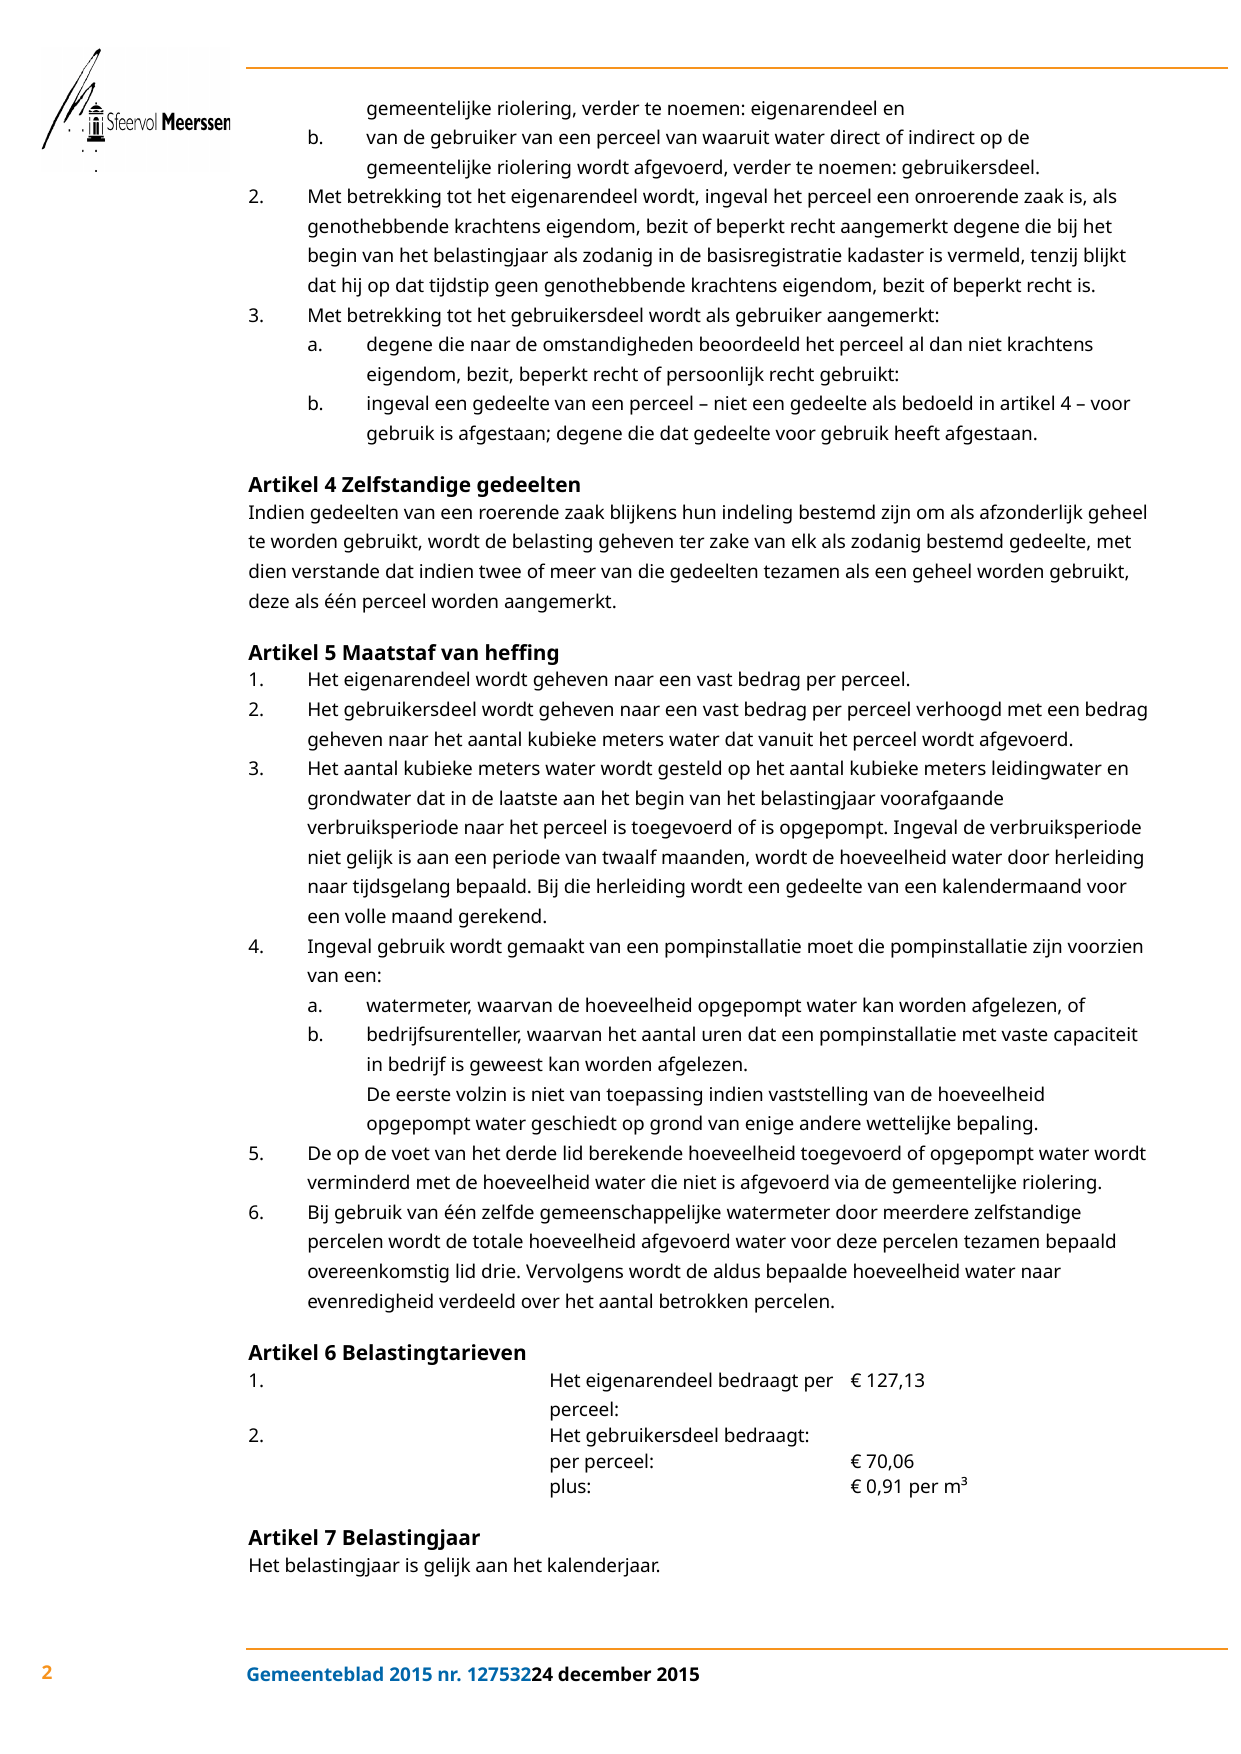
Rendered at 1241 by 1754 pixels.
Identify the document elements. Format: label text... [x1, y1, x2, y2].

table_header Het eigenarendeel bedraagt per perceel: [549, 1367, 850, 1422]
text Artikel 4 Zelfstandige gedeelten [248, 471, 1152, 499]
list Het eigenarendeel wordt geheven naar een vast bedrag per perceel. [248, 667, 1152, 692]
text Indien gedeelten van een roerende zaak blijkens hun indeling bestemd zijn om als afzonderlijk geheel te worden gebruikt, wordt de belasting geheven ter zake van elk als zodanig bestemd gedeelte, met dien verstande dat indien twee of meer van die gedeelten tezamen als een geheel worden gebruikt, deze als één perceel worden aangemerkt. [248, 499, 1152, 613]
text Artikel 5 Maatstaf van heffing [248, 638, 1152, 667]
list Met betrekking tot het eigenarendeel wordt, ingeval het perceel een onroerende zaak is, als genothebbende krachtens eigendom, bezit of beperkt recht aangemerkt degene die bij het begin van het belastingjaar als zodanig in de basisregistratie kadaster is vermeld, tenzij blijkt dat hij op dat tijdstip geen genothebbende krachtens eigendom, bezit of beperkt recht is. [248, 183, 1152, 298]
table_cell € 0,91 per m³ [850, 1474, 1152, 1499]
list Ingeval gebruik wordt gemaakt van een pompinstallatie moet die pompinstallatie zijn voorzien van een: [248, 933, 1152, 988]
list Met betrekking tot het gebruikersdeel wordt als gebruiker aangemerkt: [248, 302, 1152, 328]
table_header 1. [248, 1367, 549, 1422]
list Bij gebruik van één zelfde gemeenschappelijke watermeter door meerdere zelfstandige percelen wordt de totale hoeveelheid afgevoerd water voor deze percelen tezamen bepaald overeenkomstig lid drie. Vervolgens wordt de aldus bepaalde hoeveelheid water naar evenredigheid verdeeld over het aantal betrokken percelen. [248, 1199, 1152, 1314]
table_cell Het gebruikersdeel bedraagt: [549, 1422, 850, 1448]
list Het aantal kubieke meters water wordt gesteld op het aantal kubieke meters leidingwater en grondwater dat in de laatste aan het begin van het belastingjaar voorafgaande verbruiksperiode naar het perceel is toegevoerd of is opgepompt. Ingeval de verbruiksperiode niet gelijk is aan een periode van twaalf maanden, wordt de hoeveelheid water door herleiding naar tijdsgelang bepaald. Bij die herleiding wordt een gedeelte van een kalendermaand voor een volle maand gerekend. [248, 755, 1152, 929]
list van de gebruiker van een perceel van waaruit water direct of indirect op de gemeentelijke riolering wordt afgevoerd, verder te noemen: gebruikersdeel. [307, 124, 1152, 180]
text Artikel 6 Belastingtarieven [248, 1338, 1152, 1367]
list De eerste volzin is niet van toepassing indien vaststelling van de hoeveelheid opgepompt water geschiedt op grond van enige andere wettelijke bepaling. [307, 1081, 1152, 1136]
table_cell € 70,06 [850, 1448, 1152, 1474]
list bedrijfsurenteller, waarvan het aantal uren dat een pompinstallatie met vaste capaciteit in bedrijf is geweest kan worden afgelezen. [307, 1022, 1152, 1077]
table_cell per perceel: [549, 1448, 850, 1474]
table_header € 127,13 [850, 1367, 1152, 1422]
list gemeentelijke riolering, verder te noemen: eigenarendeel en [307, 95, 1152, 121]
list watermeter, waarvan de hoeveelheid opgepompt water kan worden afgelezen, of [307, 992, 1152, 1018]
list degene die naar de omstandigheden beoordeeld het perceel al dan niet krachtens eigendom, bezit, beperkt recht of persoonlijk recht gebruikt: [307, 331, 1152, 387]
table_cell [248, 1474, 549, 1499]
picture [41, 47, 231, 172]
list ingeval een gedeelte van een perceel – niet een gedeelte als bedoeld in artikel 4 – voor gebruik is afgestaan; degene die dat gedeelte voor gebruik heeft afgestaan. [307, 391, 1152, 446]
text Het belastingjaar is gelijk aan het kalenderjaar. [248, 1552, 1152, 1578]
table_cell [850, 1422, 1152, 1448]
list Het gebruikersdeel wordt geheven naar een vast bedrag per perceel verhoogd met een bedrag geheven naar het aantal kubieke meters water dat vanuit het perceel wordt afgevoerd. [248, 696, 1152, 752]
text Artikel 7 Belastingjaar [248, 1523, 1152, 1552]
table_cell 2. [248, 1422, 549, 1448]
table_cell plus: [549, 1474, 850, 1499]
list De op de voet van het derde lid berekende hoeveelheid toegevoerd of opgepompt water wordt verminderd met de hoeveelheid water die niet is afgevoerd via de gemeentelijke riolering. [248, 1140, 1152, 1195]
table_cell [248, 1448, 549, 1474]
